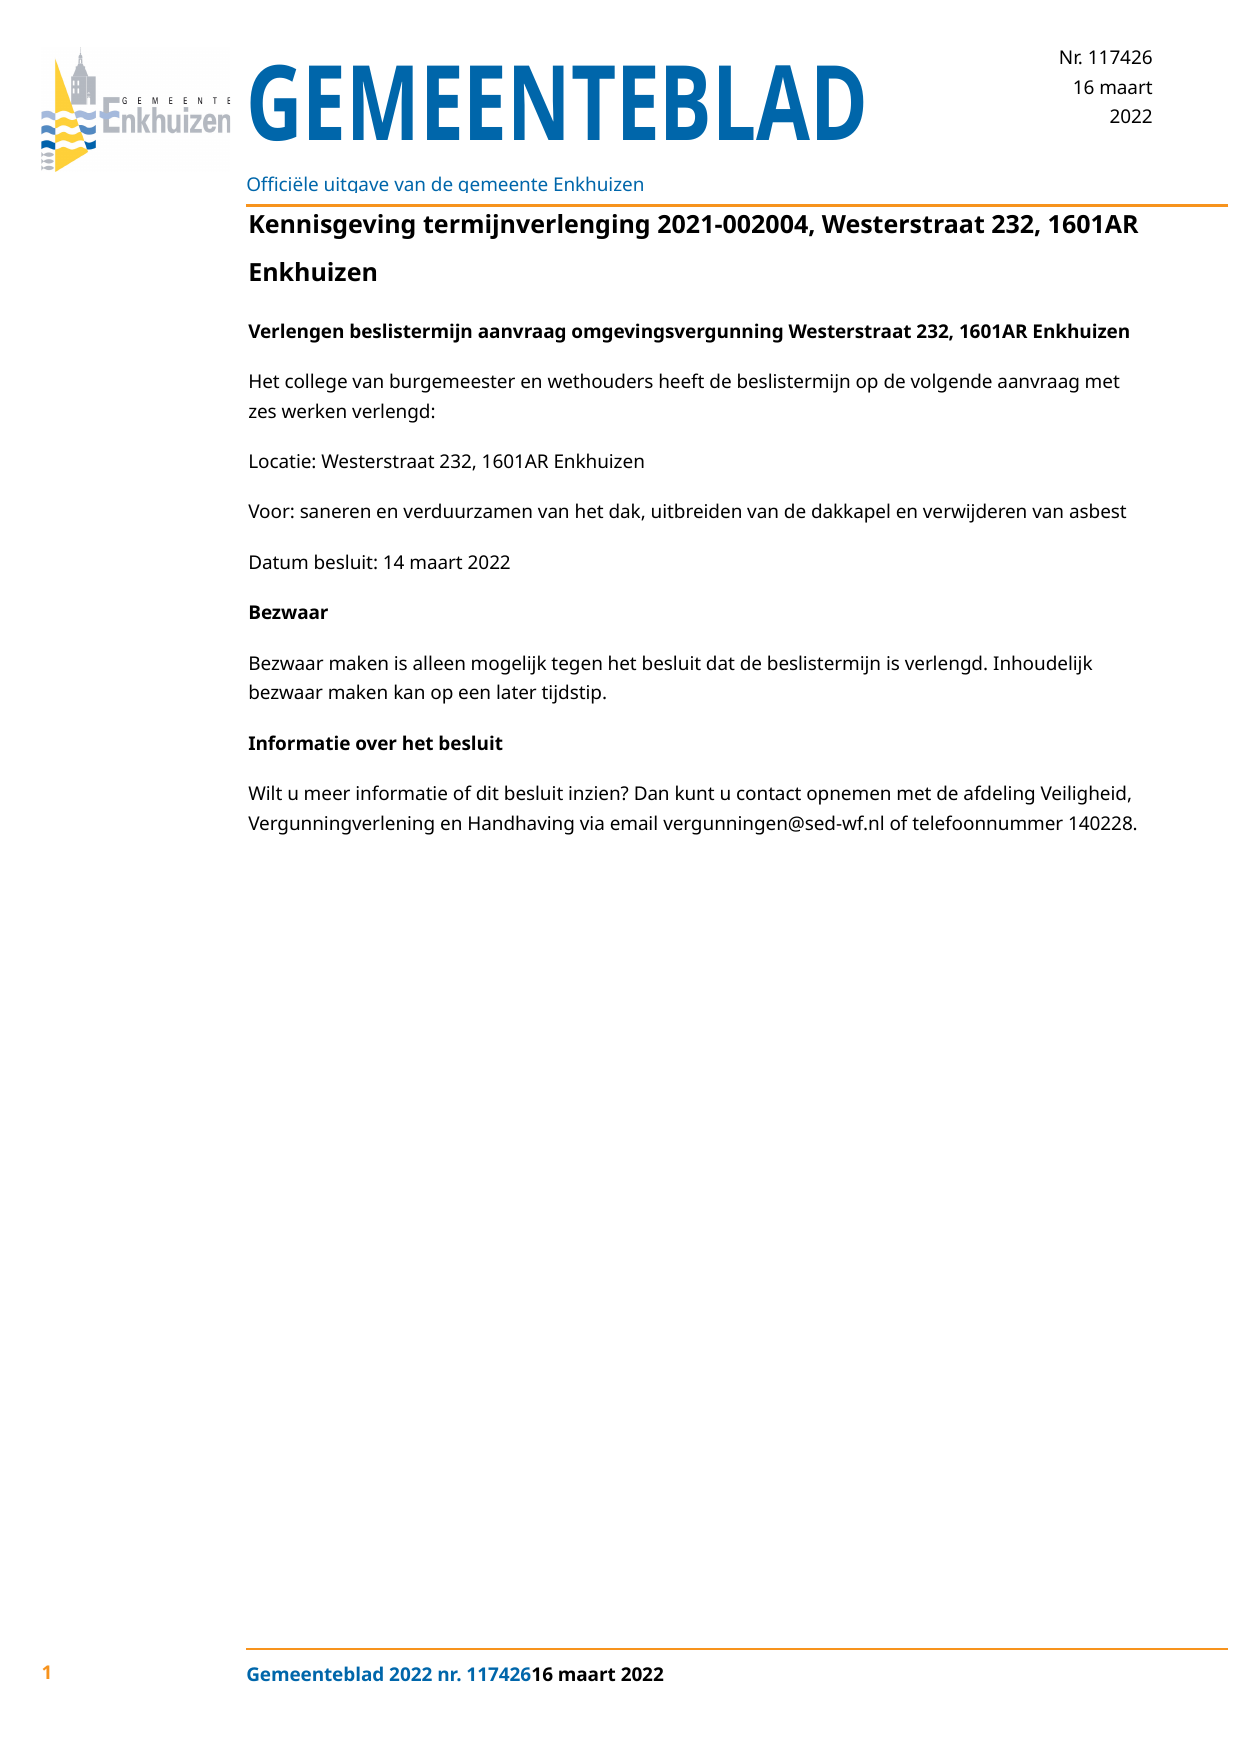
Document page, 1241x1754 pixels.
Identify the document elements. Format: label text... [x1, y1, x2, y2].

text Bezwaar [248, 599, 1152, 625]
text Bezwaar maken is alleen mogelijk tegen het besluit dat de beslistermijn is verlengd. Inhoudelijk bezwaar maken kan op een later tijdstip. [248, 650, 1152, 705]
text Informatie over het besluit [248, 730, 1152, 756]
text Wilt u meer informatie of dit besluit inzien? Dan kunt u contact opnemen met de afdeling Veiligheid, Vergunningverlening en Handhaving via email vergunningen@sed-wf.nl of telefoonnummer 140228. [248, 780, 1152, 836]
text Het college van burgemeester en wethouders heeft de beslistermijn op de volgende aanvraag met zes werken verlengd: [248, 368, 1152, 424]
text Locatie: Westerstraat 232, 1601AR Enkhuizen [248, 448, 1152, 474]
text Voor: saneren en verduurzamen van het dak, uitbreiden van de dakkapel en verwijderen van asbest [248, 499, 1152, 524]
text Verlengen beslistermijn aanvraag omgevingsvergunning Westerstraat 232, 1601AR Enkhuizen [248, 318, 1152, 344]
picture [41, 47, 231, 172]
text Datum besluit: 14 maart 2022 [248, 549, 1152, 575]
text Kennisgeving termijnverlenging 2021-002004, Westerstraat 232, 1601AR Enkhuizen [248, 207, 1152, 288]
